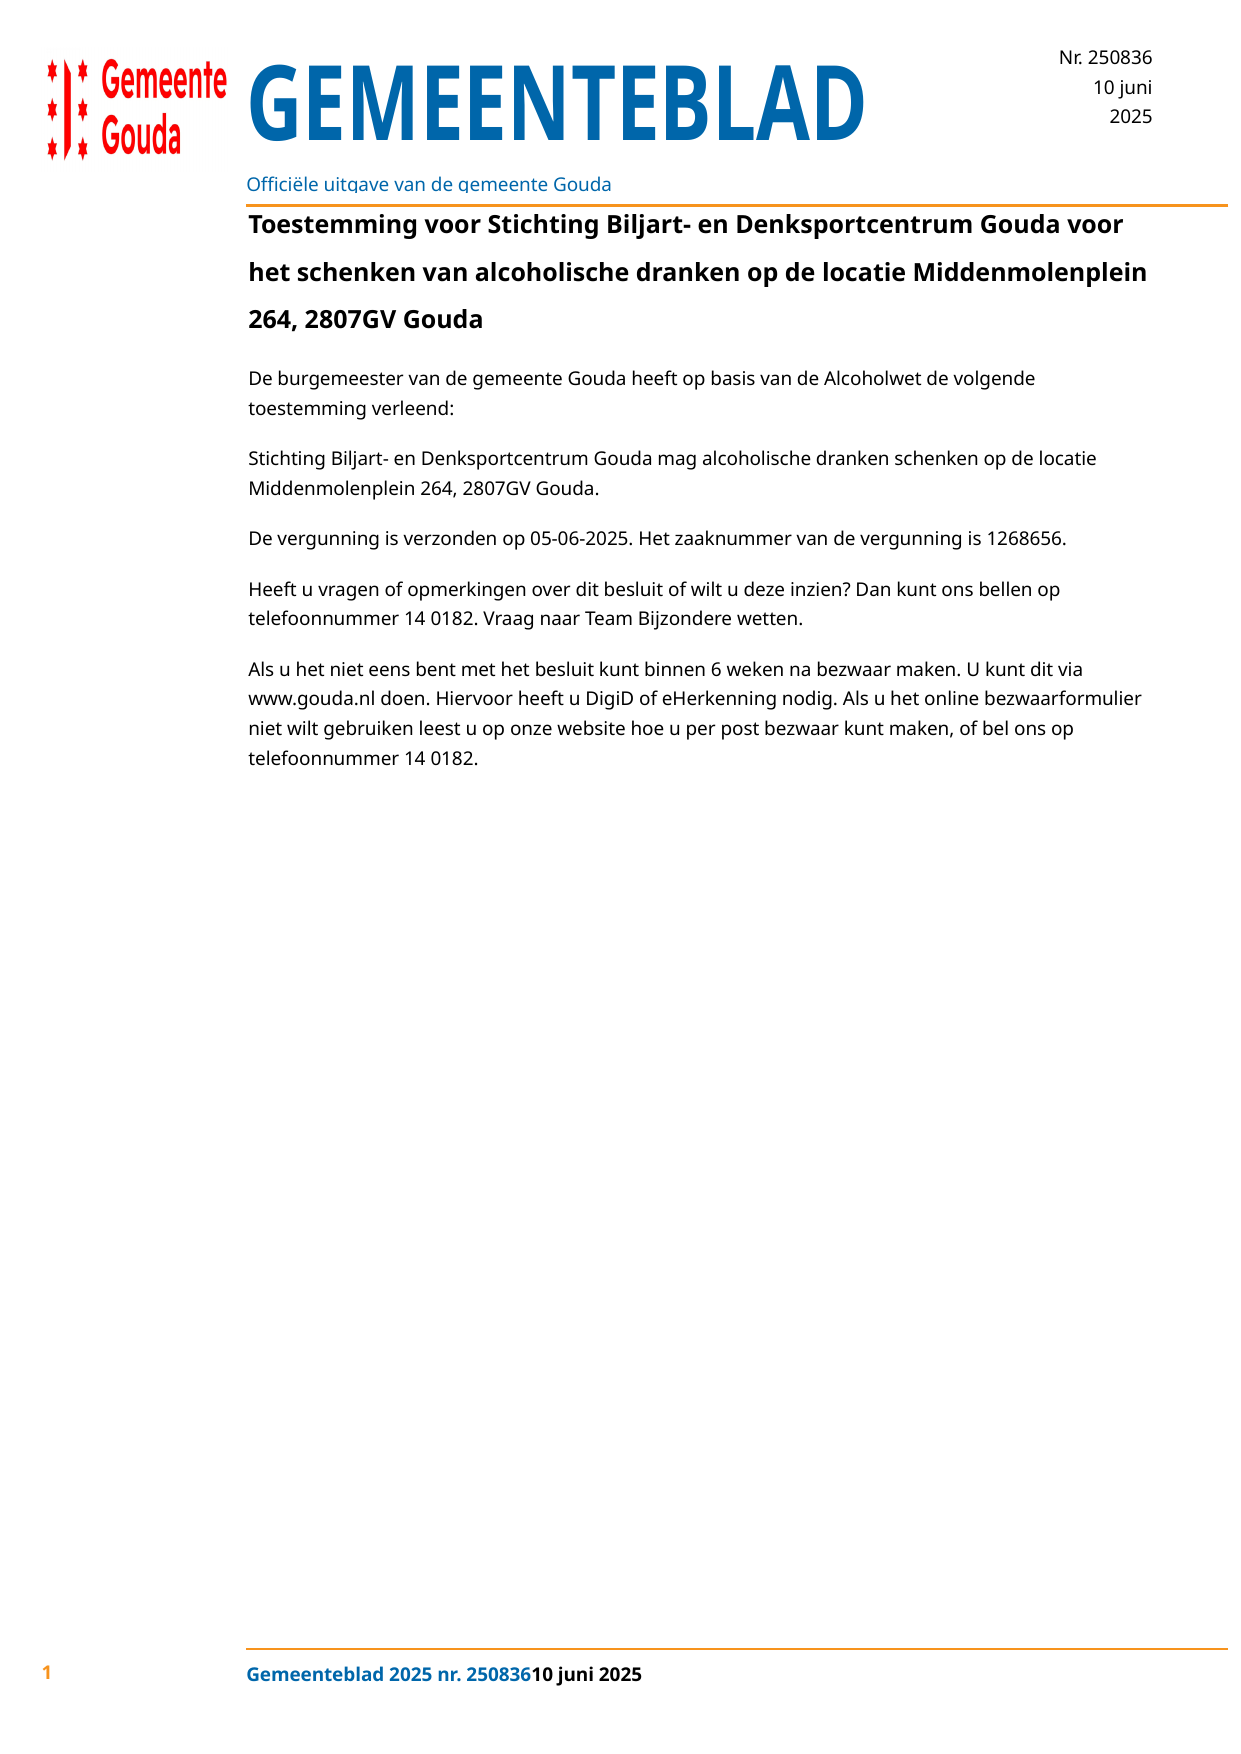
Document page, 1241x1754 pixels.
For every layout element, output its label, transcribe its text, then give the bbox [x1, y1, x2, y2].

text Als u het niet eens bent met het besluit kunt binnen 6 weken na bezwaar maken. U kunt dit via www.gouda.nl doen. Hiervoor heeft u DigiD of eHerkenning nodig. Als u het online bezwaarformulier niet wilt gebruiken leest u op onze website hoe u per post bezwaar kunt maken, of bel ons op telefoonnummer 14 0182. [248, 656, 1152, 770]
picture [41, 47, 231, 172]
text Stichting Biljart- en Denksportcentrum Gouda mag alcoholische dranken schenken op de locatie Middenmolenplein 264, 2807GV Gouda. [248, 446, 1152, 501]
text De burgemeester van de gemeente Gouda heeft op basis van de Alcoholwet de volgende toestemming verleend: [248, 366, 1152, 421]
text Toestemming voor Stichting Biljart- en Denksportcentrum Gouda voor het schenken van alcoholische dranken op de locatie Middenmolenplein 264, 2807GV Gouda [248, 207, 1152, 336]
text Heeft u vragen of opmerkingen over dit besluit of wilt u deze inzien? Dan kunt ons bellen op telefoonnummer 14 0182. Vraag naar Team Bijzondere wetten. [248, 576, 1152, 631]
text De vergunning is verzonden op 05-06-2025. Het zaaknummer van de vergunning is 1268656. [248, 526, 1152, 551]
